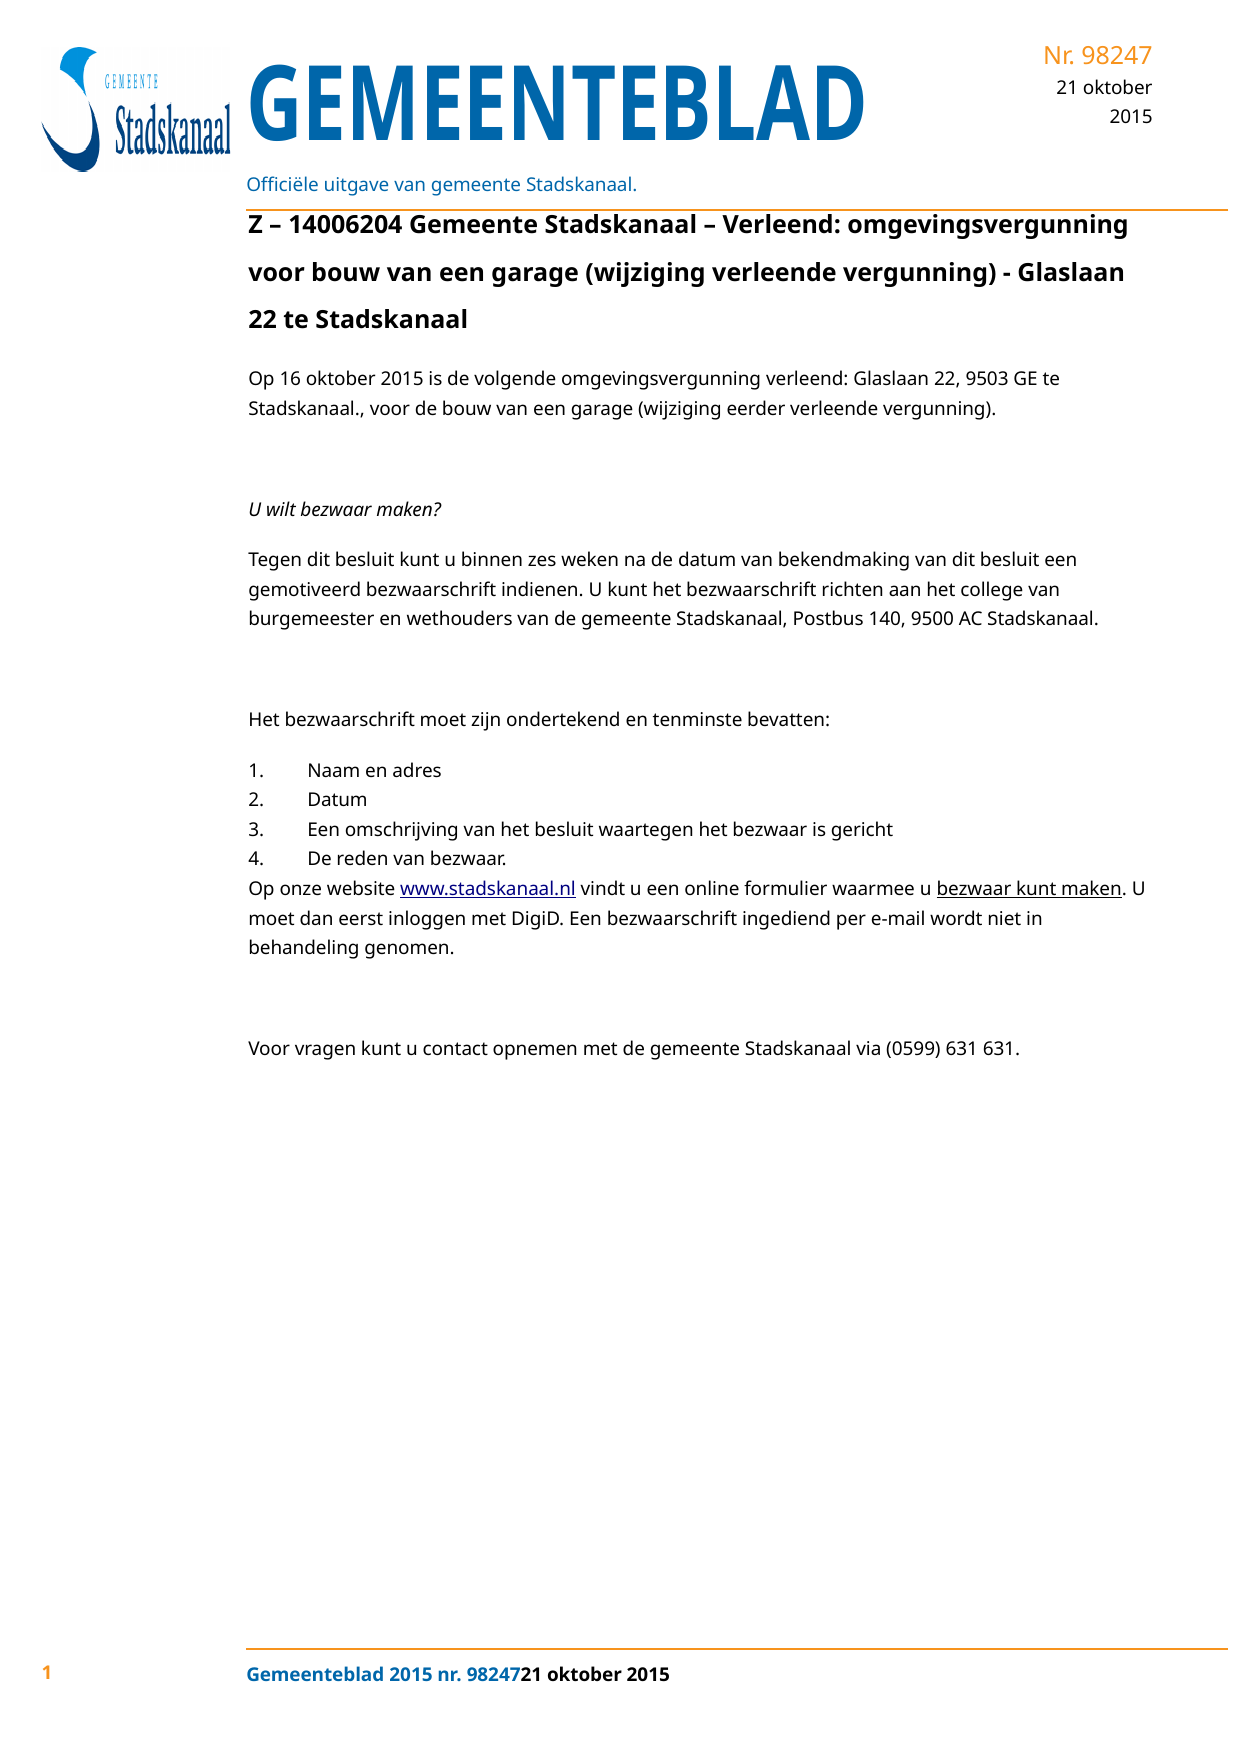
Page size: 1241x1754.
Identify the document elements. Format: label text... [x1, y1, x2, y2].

text Op onze website www.stadskanaal.nl vindt u een online formulier waarmee u bezwaar kunt maken. U moet dan eerst inloggen met DigiD. Een bezwaarschrift ingediend per e-mail wordt niet in behandeling genomen. [248, 875, 1152, 960]
text Het bezwaarschrift moet zijn ondertekend en tenminste bevatten: [248, 706, 1152, 732]
text U wilt bezwaar maken? [248, 496, 1152, 522]
list De reden van bezwaar. [248, 846, 1152, 871]
text Voor vragen kunt u contact opnemen met de gemeente Stadskanaal via (0599) 631 631. [248, 1035, 1152, 1061]
text Tegen dit besluit kunt u binnen zes weken na de datum van bekendmaking van dit besluit een gemotiveerd bezwaarschrift indienen. U kunt het bezwaarschrift richten aan het college van burgemeester en wethouders van de gemeente Stadskanaal, Postbus 140, 9500 AC Stadskanaal. [248, 546, 1152, 631]
picture [41, 47, 231, 172]
list Datum [248, 786, 1152, 812]
list Een omschrijving van het besluit waartegen het bezwaar is gericht [248, 816, 1152, 842]
list Naam en adres [248, 757, 1152, 782]
text Op 16 oktober 2015 is de volgende omgevingsvergunning verleend: Glaslaan 22, 9503 GE te Stadskanaal., voor de bouw van een garage (wijziging eerder verleende vergunning). [248, 366, 1152, 421]
text Z – 14006204 Gemeente Stadskanaal – Verleend: omgevingsvergunning voor bouw van een garage (wijziging verleende vergunning) - Glaslaan 22 te Stadskanaal [248, 211, 1152, 336]
